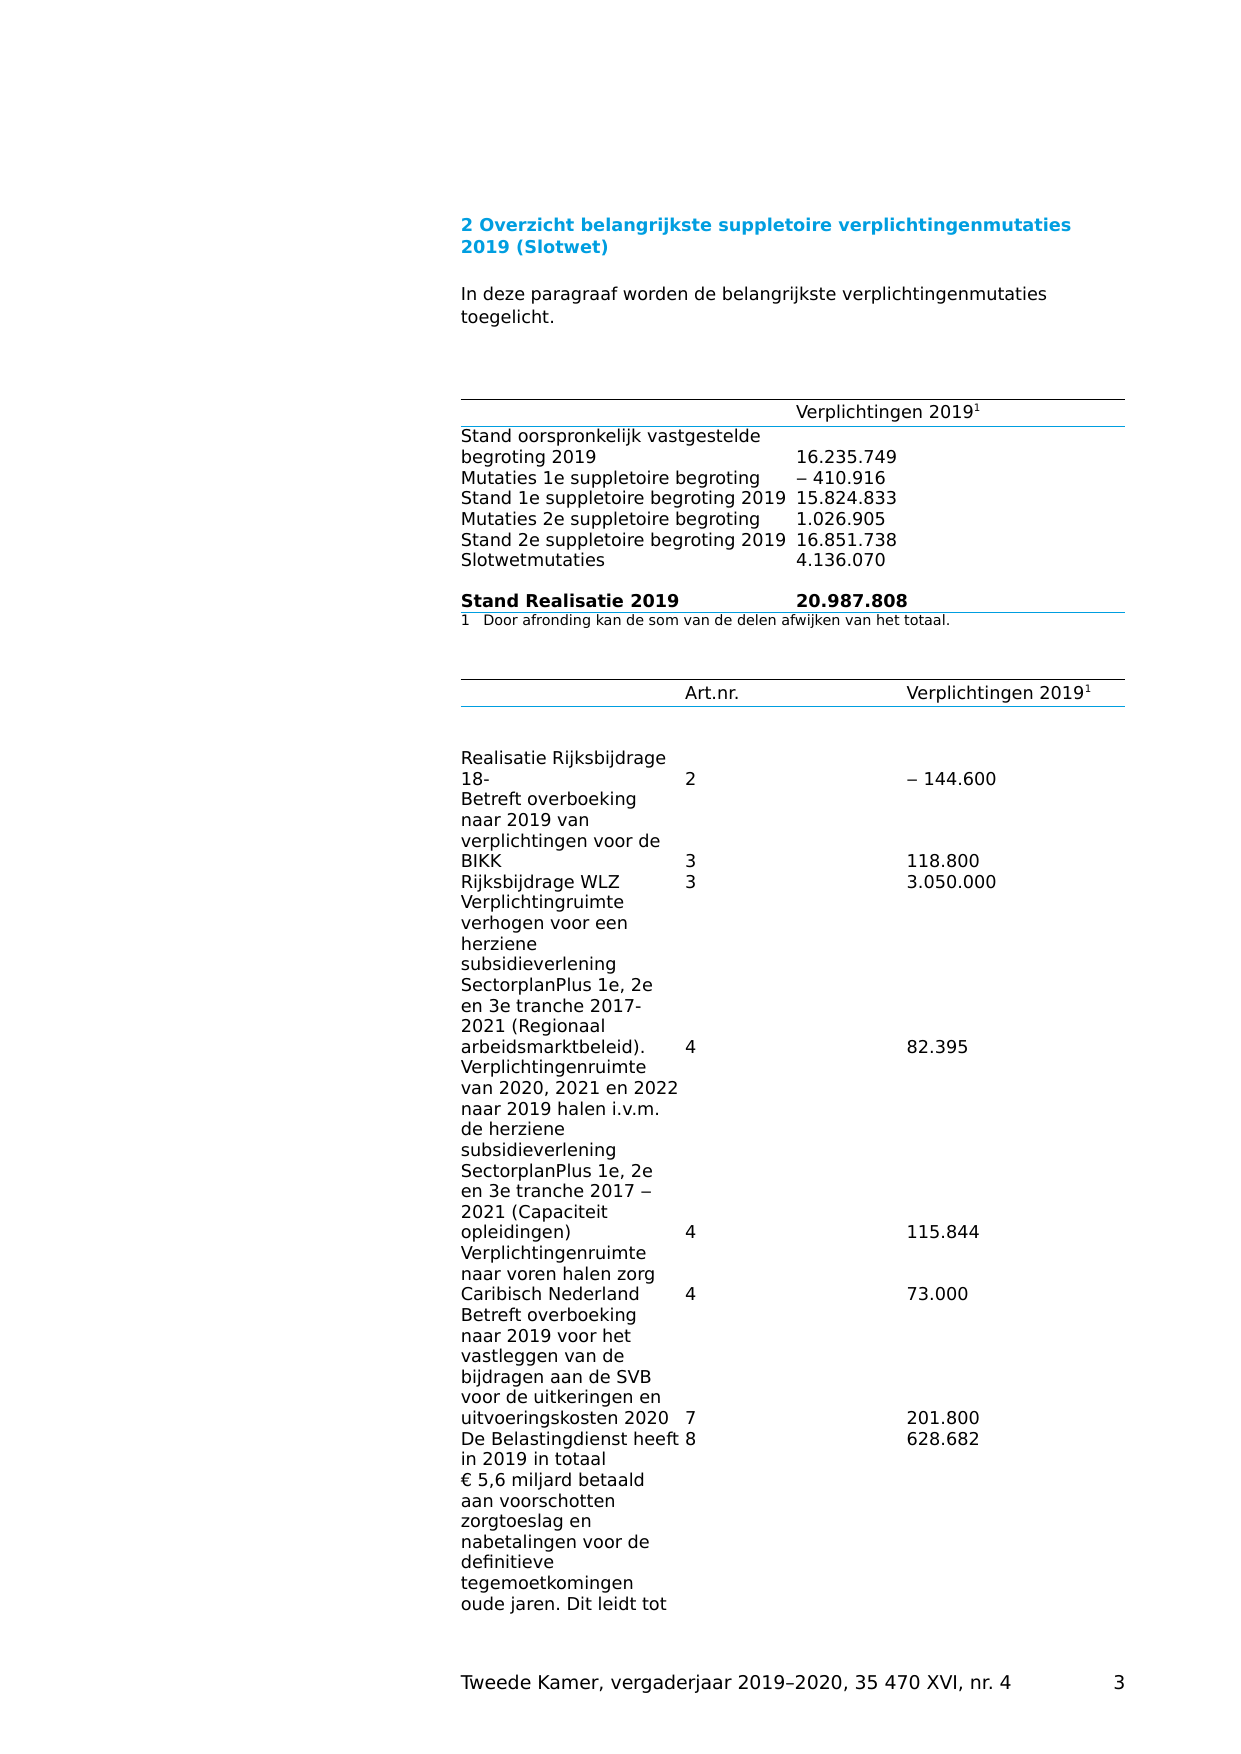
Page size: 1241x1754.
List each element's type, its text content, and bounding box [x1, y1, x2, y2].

table_cell ‒ 410.916 [793, 468, 1125, 488]
table_cell Art.nr. [682, 680, 903, 706]
table_cell 628.682 [904, 1429, 1125, 1614]
table_header Belangrijkste slotwetmutaties 2019 (bedragen x € 1000 ): [461, 654, 1125, 679]
table_cell 3.050.000 [904, 872, 1125, 892]
table_cell 20.987.808 [793, 591, 1125, 612]
table_cell 73.000 [904, 1243, 1125, 1305]
table_cell 118.800 [904, 789, 1125, 872]
table_cell 4 [682, 893, 903, 1057]
table_cell Stand 1e suppletoire begroting 2019 [461, 488, 793, 509]
table_cell Betreft overboeking naar 2019 van verplichtingen voor de BIKK [461, 789, 682, 872]
table_cell 8 [682, 1429, 903, 1614]
table_cell 1.026.905 [793, 509, 1125, 529]
table_cell Mutaties 1e suppletoire begroting [461, 468, 793, 488]
table_cell Stand oorspronkelijk vastgestelde begroting 2019 [461, 427, 793, 468]
table_cell [461, 571, 793, 591]
table_cell Realisatie Rijksbijdrage 18- [461, 748, 682, 789]
table_cell Betreft overboeking naar 2019 voor het vastleggen van de bijdragen aan de SVB voor de uitkeringen en uitvoeringskosten 2020 [461, 1305, 682, 1429]
table_cell [904, 728, 1125, 748]
table_cell 3 [682, 872, 903, 892]
table_cell Mutaties 2e suppletoire begroting [461, 509, 793, 529]
table_cell [461, 400, 793, 426]
table_cell Slotwetmutaties [461, 550, 793, 571]
table_cell Verplichtingenruimte van 2020, 2021 en 2022 naar 2019 halen i.v.m. de herziene subsidieverlening SectorplanPlus 1e, 2e en 3e tranche 2017 ‒ 2021 (Capaciteit opleidingen) [461, 1058, 682, 1243]
table_cell Verplichtingen 20191 [793, 400, 1125, 426]
table_cell Rijksbijdrage WLZ [461, 872, 682, 892]
table_cell Verplichtingruimte verhogen voor een herziene subsidieverlening SectorplanPlus 1e, 2e en 3e tranche 2017-2021 (Regionaal arbeidsmarktbeleid). [461, 893, 682, 1057]
table_cell 16.851.738 [793, 530, 1125, 550]
table_cell 2 [682, 748, 903, 789]
list Door afronding kan de som van de delen afwijken van het totaal. [461, 613, 1125, 629]
table_cell 3 [682, 789, 903, 872]
table_cell 4.136.070 [793, 550, 1125, 571]
table_cell 82.395 [904, 893, 1125, 1057]
table_cell [461, 680, 682, 706]
table_cell Verplichtingenruimte naar voren halen zorg Caribisch Nederland [461, 1243, 682, 1305]
table_cell [682, 728, 903, 748]
table_cell 7 [682, 1305, 903, 1429]
table_cell Verplichtingen 20191 [904, 680, 1125, 706]
table_cell 16.235.749 [793, 427, 1125, 468]
table_cell ‒ 144.600 [904, 748, 1125, 789]
table_cell 4 [682, 1058, 903, 1243]
table_cell 201.800 [904, 1305, 1125, 1429]
table_cell [904, 707, 1125, 727]
table_cell 4 [682, 1243, 903, 1305]
table_cell [682, 707, 903, 727]
table_cell Stand 2e suppletoire begroting 2019 [461, 530, 793, 550]
table_cell [461, 707, 682, 727]
title 2 Overzicht belangrijkste suppletoire verplichtingenmutaties 2019 (Slotwet) [461, 213, 1125, 258]
table_cell Stand Realisatie 2019 [461, 591, 793, 612]
table_header Overzicht suppletoire verplichtingenmutaties 2019 (bedragen x € 1.000) [461, 351, 1125, 399]
text In deze paragraaf worden de belangrijkste verplichtingenmutaties toegelicht. [461, 282, 1125, 328]
table_cell De Belastingdienst heeft in 2019 in totaal € 5,6 miljard betaald aan voorschotten zorgtoeslag en nabetalingen voor de definitieve tegemoetkomingen oude jaren. Dit leidt tot [461, 1429, 682, 1614]
table_cell [793, 571, 1125, 591]
table_cell 115.844 [904, 1058, 1125, 1243]
table_cell 15.824.833 [793, 488, 1125, 509]
table_cell [461, 728, 682, 748]
